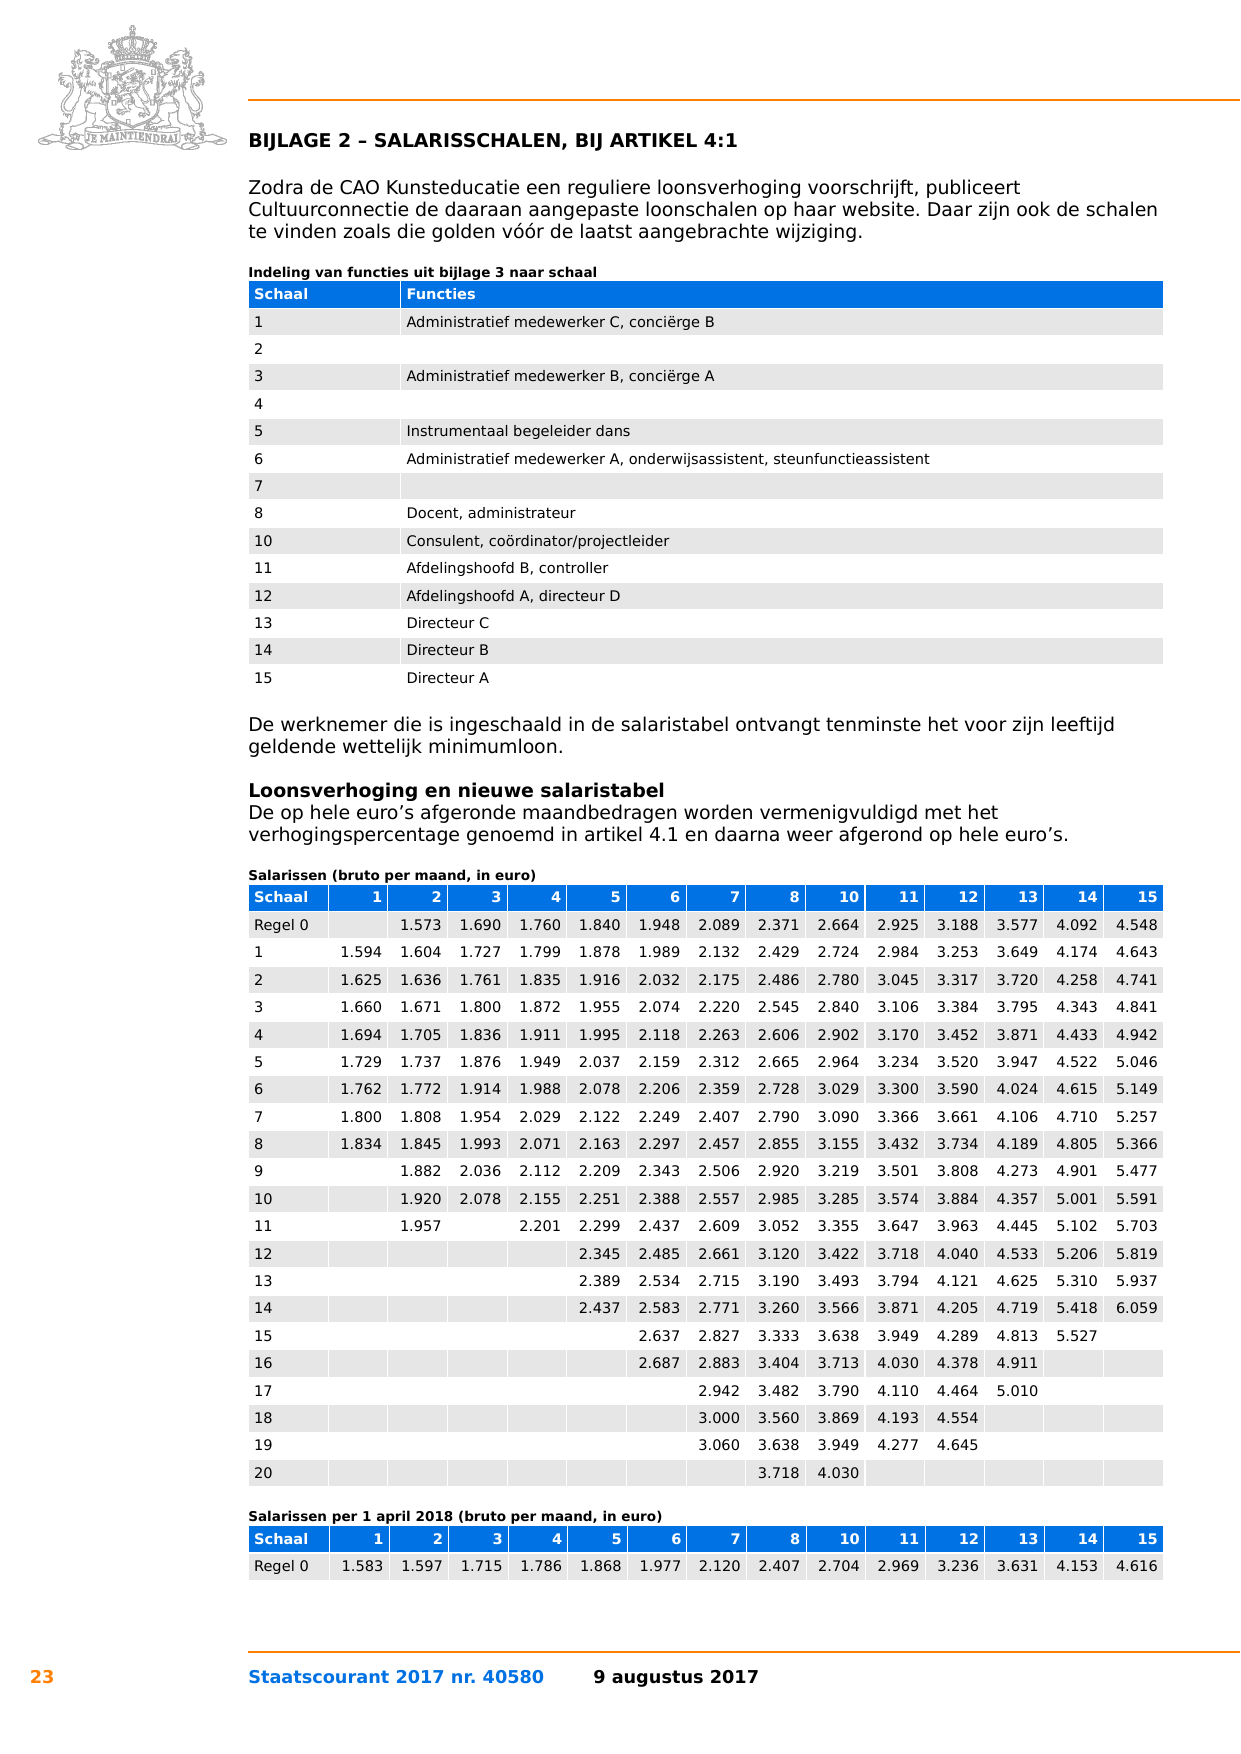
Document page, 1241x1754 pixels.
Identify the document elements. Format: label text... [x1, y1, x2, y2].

table_cell 3.236 [926, 1554, 984, 1580]
table_cell 3.713 [806, 1350, 864, 1377]
table_cell 2.637 [627, 1323, 686, 1349]
table_cell 1.715 [449, 1554, 508, 1580]
table_cell 2.664 [806, 912, 864, 938]
table_cell Afdelingshoofd B, controller [401, 555, 1163, 582]
table_cell [508, 1378, 566, 1404]
table_cell Directeur B [401, 638, 1163, 664]
table_cell 5.206 [1044, 1241, 1103, 1267]
table_cell 4.030 [806, 1460, 864, 1486]
table_cell 20 [249, 1460, 328, 1486]
table_cell 4.911 [985, 1350, 1043, 1377]
table_cell 10 [249, 528, 400, 554]
table_cell 1.594 [329, 940, 387, 966]
table_cell 1.876 [448, 1049, 507, 1075]
table_cell 1.694 [329, 1022, 387, 1048]
table_cell [329, 1214, 387, 1240]
table_cell 1.625 [329, 967, 387, 993]
table_cell 2.704 [807, 1554, 865, 1580]
table_cell 4.533 [985, 1241, 1043, 1267]
table_cell 2.312 [687, 1049, 745, 1075]
table_cell 1.995 [567, 1022, 626, 1048]
table_cell 8 [747, 1526, 806, 1552]
table_cell [329, 1378, 387, 1404]
table_cell [627, 1460, 686, 1486]
table_cell [1044, 1405, 1103, 1432]
table_cell 1.872 [508, 994, 566, 1021]
table_cell 2.263 [687, 1022, 745, 1048]
text De op hele euro’s afgeronde maandbedragen worden vermenigvuldigd met het verhogingspercentage genoemd in artikel 4.1 en daarna weer afgerond op hele euro’s. [248, 802, 1163, 846]
table_cell 2.855 [746, 1131, 805, 1158]
table_cell [985, 1460, 1043, 1486]
table_cell 3.590 [925, 1076, 984, 1103]
table_cell 3.718 [866, 1241, 924, 1267]
table_cell 2 [249, 967, 328, 993]
table_cell 1.761 [448, 967, 507, 993]
table_cell 3.260 [746, 1296, 805, 1322]
table_cell 14 [249, 1296, 328, 1322]
table_cell [508, 1460, 566, 1486]
table_cell 2.159 [627, 1049, 686, 1075]
table_cell 1.989 [627, 940, 686, 966]
table_cell 3.060 [687, 1433, 745, 1459]
table_cell 3.638 [746, 1433, 805, 1459]
table_cell 2.032 [627, 967, 686, 993]
table_cell 2.583 [627, 1296, 686, 1322]
table_cell 1.949 [508, 1049, 566, 1075]
table_cell Functies [401, 281, 1163, 308]
table_cell 7 [687, 1526, 746, 1552]
table_cell 18 [249, 1405, 328, 1432]
table_cell 17 [249, 1378, 328, 1404]
table_cell 2 [390, 1526, 448, 1552]
table_cell 4.357 [985, 1186, 1043, 1212]
table_cell [329, 1433, 387, 1459]
table_cell [627, 1433, 686, 1459]
table_cell 1.690 [448, 912, 507, 938]
table_cell 1.760 [508, 912, 566, 938]
table_cell 3.631 [985, 1554, 1044, 1580]
table_cell 8 [746, 885, 805, 911]
table_cell 4.174 [1044, 940, 1103, 966]
table_cell 4.258 [1044, 967, 1103, 993]
table_cell [1044, 1378, 1103, 1404]
table_cell 1.845 [388, 1131, 447, 1158]
table_cell 2 [249, 336, 400, 363]
table_cell 5.819 [1104, 1241, 1163, 1267]
table_cell 2.206 [627, 1076, 686, 1103]
table_cell 4.030 [866, 1350, 924, 1377]
table_cell 3.720 [985, 967, 1043, 993]
table_cell 4.942 [1104, 1022, 1163, 1048]
table_cell [508, 1241, 566, 1267]
table_cell 1.799 [508, 940, 566, 966]
table_cell 1.988 [508, 1076, 566, 1103]
table_cell [329, 1460, 387, 1486]
table_cell 4.554 [925, 1405, 984, 1432]
table_cell 3.566 [806, 1296, 864, 1322]
table_cell [388, 1268, 447, 1294]
table_cell 2.985 [746, 1186, 805, 1212]
table_cell 3.333 [746, 1323, 805, 1349]
table_cell [329, 1405, 387, 1432]
table_cell 5.310 [1044, 1268, 1103, 1294]
table_cell 2.925 [866, 912, 924, 938]
table_cell 5.102 [1044, 1214, 1103, 1240]
table_cell Administratief medewerker B, conciërge A [401, 364, 1163, 390]
table_cell 2.964 [806, 1049, 864, 1075]
subtitle BIJLAGE 2 – SALARISSCHALEN, BIJ ARTIKEL 4:1 [248, 130, 1163, 152]
table_cell 4.841 [1104, 994, 1163, 1021]
table_cell 1.772 [388, 1076, 447, 1103]
table_cell 2.457 [687, 1131, 745, 1158]
table_cell Instrumentaal begeleider dans [401, 419, 1163, 445]
table_cell 10 [806, 885, 864, 911]
table_cell [448, 1460, 507, 1486]
table_cell 4.106 [985, 1104, 1043, 1130]
text Loonsverhoging en nieuwe salaristabel [248, 780, 1163, 802]
table_cell [448, 1296, 507, 1322]
table_cell 2.120 [687, 1554, 746, 1580]
table_cell 3.052 [746, 1214, 805, 1240]
table_cell 4.643 [1104, 940, 1163, 966]
table_cell 5.001 [1044, 1186, 1103, 1212]
table_cell [567, 1460, 626, 1486]
table_cell 1.660 [329, 994, 387, 1021]
table_cell 1.882 [388, 1159, 447, 1185]
table_cell 1.800 [448, 994, 507, 1021]
table_cell 2.969 [866, 1554, 925, 1580]
table_cell 4.024 [985, 1076, 1043, 1103]
table_cell 3.219 [806, 1159, 864, 1185]
table_cell [388, 1460, 447, 1486]
table_cell 13 [985, 885, 1043, 911]
table_cell 4.616 [1104, 1554, 1163, 1580]
table_cell 5 [568, 1526, 627, 1552]
table_cell 2.251 [567, 1186, 626, 1212]
table_cell [448, 1323, 507, 1349]
table_cell [508, 1350, 566, 1377]
table_cell 2.345 [567, 1241, 626, 1267]
table_cell 5.703 [1104, 1214, 1163, 1240]
table_cell 1.800 [329, 1104, 387, 1130]
table_cell 2 [388, 885, 447, 911]
table_cell 11 [866, 885, 924, 911]
table_cell Consulent, coördinator/projectleider [401, 528, 1163, 554]
table_cell 5.366 [1104, 1131, 1163, 1158]
table_cell 4.615 [1044, 1076, 1103, 1103]
table_cell 3 [448, 885, 507, 911]
table_cell [388, 1323, 447, 1349]
table_cell 14 [1044, 885, 1103, 911]
text Zodra de CAO Kunsteducatie een reguliere loonsverhoging voorschrijft, publiceert Cultuurconnectie de daaraan aangepaste loonschalen op haar website. Daar zijn ook de schalen te vinden zoals die golden vóór de laatst aangebrachte wijziging. [248, 177, 1163, 243]
table_cell 5.046 [1104, 1049, 1163, 1075]
table_cell 3.560 [746, 1405, 805, 1432]
table_cell 3.949 [866, 1323, 924, 1349]
table_cell 4 [249, 391, 400, 417]
table_cell 3 [449, 1526, 508, 1552]
table_cell 13 [249, 1268, 328, 1294]
table_cell 10 [807, 1526, 865, 1552]
table_cell 2.074 [627, 994, 686, 1021]
table_cell 2.118 [627, 1022, 686, 1048]
table_cell 4.548 [1104, 912, 1163, 938]
table_cell [1104, 1433, 1163, 1459]
table_cell [448, 1241, 507, 1267]
table_cell 7 [249, 1104, 328, 1130]
table_cell 2.665 [746, 1049, 805, 1075]
table_cell 1.948 [627, 912, 686, 938]
table_cell [401, 391, 1163, 417]
table_cell [448, 1350, 507, 1377]
table_cell 1 [249, 940, 328, 966]
table_cell [567, 1323, 626, 1349]
table_cell 2.078 [567, 1076, 626, 1103]
table_cell 4.522 [1044, 1049, 1103, 1075]
table_cell 2.902 [806, 1022, 864, 1048]
table_cell 3.366 [866, 1104, 924, 1130]
table_cell 2.371 [746, 912, 805, 938]
table_cell 2.071 [508, 1131, 566, 1158]
table_cell 4.901 [1044, 1159, 1103, 1185]
table_cell 3.577 [985, 912, 1043, 938]
table_cell 4.625 [985, 1268, 1043, 1294]
table_cell 4.273 [985, 1159, 1043, 1185]
table_cell 2.407 [747, 1554, 806, 1580]
table_cell Directeur A [401, 665, 1163, 691]
table_cell Directeur C [401, 610, 1163, 637]
table_cell 2.920 [746, 1159, 805, 1185]
table_cell [388, 1433, 447, 1459]
table_cell 1.737 [388, 1049, 447, 1075]
table_cell 1 [249, 309, 400, 335]
table_cell [329, 1241, 387, 1267]
table_cell [329, 912, 387, 938]
table_cell [508, 1268, 566, 1294]
table_cell 12 [926, 1526, 984, 1552]
table_cell 2.201 [508, 1214, 566, 1240]
table_cell 3 [249, 364, 400, 390]
table_cell 3.155 [806, 1131, 864, 1158]
table_cell 2.437 [567, 1296, 626, 1322]
table_cell 4.040 [925, 1241, 984, 1267]
table_cell 1.834 [329, 1131, 387, 1158]
table_cell 5 [567, 885, 626, 911]
table_cell 2.486 [746, 967, 805, 993]
table_cell 2.163 [567, 1131, 626, 1158]
table_cell 2.389 [567, 1268, 626, 1294]
table_cell Schaal [249, 1526, 329, 1552]
table_cell 3.871 [866, 1296, 924, 1322]
table_cell 3.493 [806, 1268, 864, 1294]
table_cell [448, 1268, 507, 1294]
table_cell 1.955 [567, 994, 626, 1021]
table_cell 2.407 [687, 1104, 745, 1130]
table_cell 5 [249, 419, 400, 445]
table_cell [1104, 1323, 1163, 1349]
table_cell [388, 1241, 447, 1267]
table_cell 4.092 [1044, 912, 1103, 938]
table_cell [329, 1186, 387, 1212]
table_cell 4.719 [985, 1296, 1043, 1322]
table_cell 3.574 [866, 1186, 924, 1212]
table_cell 12 [925, 885, 984, 911]
table_cell 2.728 [746, 1076, 805, 1103]
table_cell 9 [249, 1159, 328, 1185]
table_cell 3.638 [806, 1323, 864, 1349]
table_cell 2.557 [687, 1186, 745, 1212]
table_cell 2.359 [687, 1076, 745, 1103]
table_cell 4.741 [1104, 967, 1163, 993]
table_cell 3.106 [866, 994, 924, 1021]
table_cell 6 [628, 1526, 686, 1552]
table_cell 1.705 [388, 1022, 447, 1048]
table_cell 3.384 [925, 994, 984, 1021]
table_cell 4 [509, 1526, 567, 1552]
table_cell 5.477 [1104, 1159, 1163, 1185]
table_cell 3.649 [985, 940, 1043, 966]
table_cell 2.429 [746, 940, 805, 966]
table_cell 15 [1104, 885, 1163, 911]
table_cell 2.534 [627, 1268, 686, 1294]
table_cell 3.790 [806, 1378, 864, 1404]
table_cell 4.805 [1044, 1131, 1103, 1158]
picture [38, 25, 227, 150]
table_cell [329, 1268, 387, 1294]
table_cell [508, 1296, 566, 1322]
table_cell 2.299 [567, 1214, 626, 1240]
table_cell [1104, 1378, 1163, 1404]
table_cell 3.795 [985, 994, 1043, 1021]
table_cell 2.249 [627, 1104, 686, 1130]
table_cell [866, 1460, 924, 1486]
table_cell 4.110 [866, 1378, 924, 1404]
table_cell 3.285 [806, 1186, 864, 1212]
table_cell 1.840 [567, 912, 626, 938]
table_cell 3.090 [806, 1104, 864, 1130]
table_cell [567, 1405, 626, 1432]
table_cell 14 [1045, 1526, 1103, 1552]
table_cell [508, 1405, 566, 1432]
table_cell 4.153 [1045, 1554, 1103, 1580]
table_cell 2.037 [567, 1049, 626, 1075]
table_cell [567, 1350, 626, 1377]
table_cell [925, 1460, 984, 1486]
table_cell 5.527 [1044, 1323, 1103, 1349]
table_cell [1044, 1433, 1103, 1459]
table_cell 2.506 [687, 1159, 745, 1185]
table_header Salarissen per 1 april 2018 (bruto per maand, in euro) [248, 1509, 1163, 1525]
table_cell 5.591 [1104, 1186, 1163, 1212]
table_cell [985, 1433, 1043, 1459]
table_cell 4.710 [1044, 1104, 1103, 1130]
table_cell 3 [249, 994, 328, 1021]
table_cell 2.220 [687, 994, 745, 1021]
table_cell 3.734 [925, 1131, 984, 1158]
table_cell 2.036 [448, 1159, 507, 1185]
table_cell 3.317 [925, 967, 984, 993]
table_cell 2.122 [567, 1104, 626, 1130]
table_cell 4.464 [925, 1378, 984, 1404]
table_cell 4.205 [925, 1296, 984, 1322]
table_cell 3.949 [806, 1433, 864, 1459]
table_cell 4.445 [985, 1214, 1043, 1240]
table_cell 2.485 [627, 1241, 686, 1267]
table_cell [1104, 1405, 1163, 1432]
table_cell 1 [329, 885, 387, 911]
table_cell 3.947 [985, 1049, 1043, 1075]
text De werknemer die is ingeschaald in de salaristabel ontvangt tenminste het voor zijn leeftijd geldende wettelijk minimumloon. [248, 714, 1163, 758]
table_cell 1.977 [628, 1554, 686, 1580]
table_cell 3.963 [925, 1214, 984, 1240]
table_cell 2.609 [687, 1214, 745, 1240]
table_cell 2.112 [508, 1159, 566, 1185]
table_cell 1.868 [568, 1554, 627, 1580]
table_cell 1 [330, 1526, 389, 1552]
table_cell 6.059 [1104, 1296, 1163, 1322]
table_cell 2.715 [687, 1268, 745, 1294]
table_cell 3.188 [925, 912, 984, 938]
table_cell 2.437 [627, 1214, 686, 1240]
table_cell 13 [985, 1526, 1044, 1552]
table_cell 4.645 [925, 1433, 984, 1459]
table_cell 1.573 [388, 912, 447, 938]
table_cell Schaal [249, 885, 328, 911]
table_cell 12 [249, 583, 400, 609]
table_cell 1.671 [388, 994, 447, 1021]
table_cell [448, 1378, 507, 1404]
table_cell 16 [249, 1350, 328, 1377]
table_header Salarissen (bruto per maand, in euro) [248, 868, 1163, 884]
table_cell 1.920 [388, 1186, 447, 1212]
table_cell 3.170 [866, 1022, 924, 1048]
table_cell 4.343 [1044, 994, 1103, 1021]
table_cell 15 [249, 1323, 328, 1349]
table_cell 6 [249, 446, 400, 472]
table_cell 2.827 [687, 1323, 745, 1349]
table_cell 2.343 [627, 1159, 686, 1185]
table_cell 1.916 [567, 967, 626, 993]
table_cell Regel 0 [249, 912, 328, 938]
table_cell 2.840 [806, 994, 864, 1021]
table_cell 3.045 [866, 967, 924, 993]
table_cell 3.452 [925, 1022, 984, 1048]
table_cell [448, 1405, 507, 1432]
table_cell 2.388 [627, 1186, 686, 1212]
table_cell [567, 1433, 626, 1459]
table_cell 3.501 [866, 1159, 924, 1185]
table_cell 5.149 [1104, 1076, 1163, 1103]
table_cell 11 [866, 1526, 925, 1552]
table_cell [1104, 1350, 1163, 1377]
table_cell Administratief medewerker C, conciërge B [401, 309, 1163, 335]
table_cell 3.520 [925, 1049, 984, 1075]
table_cell 8 [249, 1131, 328, 1158]
table_cell 3.190 [746, 1268, 805, 1294]
table_cell 19 [249, 1433, 328, 1459]
table_cell [627, 1405, 686, 1432]
table_cell 2.029 [508, 1104, 566, 1130]
table_cell [567, 1378, 626, 1404]
table_cell [508, 1433, 566, 1459]
table_cell 1.957 [388, 1214, 447, 1240]
table_cell 1.914 [448, 1076, 507, 1103]
table_cell 2.132 [687, 940, 745, 966]
table_cell 2.606 [746, 1022, 805, 1048]
table_cell 3.432 [866, 1131, 924, 1158]
table_cell 12 [249, 1241, 328, 1267]
table_cell 2.297 [627, 1131, 686, 1158]
table_cell Regel 0 [249, 1554, 329, 1580]
table_cell 14 [249, 638, 400, 664]
table_cell 15 [1104, 1526, 1163, 1552]
table_cell 5.937 [1104, 1268, 1163, 1294]
table_cell 3.300 [866, 1076, 924, 1103]
table_cell 1.583 [330, 1554, 389, 1580]
table_cell [401, 473, 1163, 499]
table_cell 1.636 [388, 967, 447, 993]
table_cell 2.687 [627, 1350, 686, 1377]
table_cell 1.727 [448, 940, 507, 966]
table_cell [329, 1159, 387, 1185]
table_cell [401, 336, 1163, 363]
table_cell 2.883 [687, 1350, 745, 1377]
table_cell 4.813 [985, 1323, 1043, 1349]
table_cell 3.647 [866, 1214, 924, 1240]
table_cell 15 [249, 665, 400, 691]
table_cell 7 [249, 473, 400, 499]
table_cell [329, 1296, 387, 1322]
table_cell Docent, administrateur [401, 501, 1163, 527]
table_cell 5.257 [1104, 1104, 1163, 1130]
table_cell 2.545 [746, 994, 805, 1021]
table_cell 1.954 [448, 1104, 507, 1130]
table_cell 6 [627, 885, 686, 911]
table_cell 3.718 [746, 1460, 805, 1486]
table_header Indeling van functies uit bijlage 3 naar schaal [248, 265, 1163, 280]
table_cell 4.277 [866, 1433, 924, 1459]
table_cell 4.193 [866, 1405, 924, 1432]
table_cell 2.089 [687, 912, 745, 938]
table_cell 3.884 [925, 1186, 984, 1212]
table_cell 3.482 [746, 1378, 805, 1404]
table_cell Schaal [249, 281, 400, 308]
table_cell 1.835 [508, 967, 566, 993]
table_cell 3.871 [985, 1022, 1043, 1048]
table_cell 2.155 [508, 1186, 566, 1212]
table_cell 1.729 [329, 1049, 387, 1075]
table_cell [448, 1433, 507, 1459]
table_cell [687, 1460, 745, 1486]
table_cell 1.786 [509, 1554, 567, 1580]
table_cell 1.836 [448, 1022, 507, 1048]
table_cell 11 [249, 555, 400, 582]
table_cell 4.189 [985, 1131, 1043, 1158]
table_cell 1.604 [388, 940, 447, 966]
table_cell Administratief medewerker A, onderwijsassistent, steunfunctieassistent [401, 446, 1163, 472]
table_cell [388, 1296, 447, 1322]
table_cell [627, 1378, 686, 1404]
table_cell 6 [249, 1076, 328, 1103]
table_cell 4 [249, 1022, 328, 1048]
table_cell 3.000 [687, 1405, 745, 1432]
table_cell [388, 1405, 447, 1432]
table_cell 4.433 [1044, 1022, 1103, 1048]
table_cell 2.175 [687, 967, 745, 993]
table_cell 3.794 [866, 1268, 924, 1294]
table_cell 3.029 [806, 1076, 864, 1103]
table_cell 3.404 [746, 1350, 805, 1377]
table_cell 4 [508, 885, 566, 911]
table_cell [1044, 1460, 1103, 1486]
table_cell 2.942 [687, 1378, 745, 1404]
table_cell 3.661 [925, 1104, 984, 1130]
table_cell 4.121 [925, 1268, 984, 1294]
table_cell 2.661 [687, 1241, 745, 1267]
table_cell 3.120 [746, 1241, 805, 1267]
table_cell 13 [249, 610, 400, 637]
table_cell 2.984 [866, 940, 924, 966]
table_cell 2.790 [746, 1104, 805, 1130]
table_cell 1.993 [448, 1131, 507, 1158]
table_cell 8 [249, 501, 400, 527]
table_cell 3.422 [806, 1241, 864, 1267]
table_cell 3.869 [806, 1405, 864, 1432]
table_cell 1.808 [388, 1104, 447, 1130]
table_cell 3.355 [806, 1214, 864, 1240]
table_cell 10 [249, 1186, 328, 1212]
table_cell [388, 1378, 447, 1404]
table_cell 4.378 [925, 1350, 984, 1377]
table_cell 5.010 [985, 1378, 1043, 1404]
table_cell 2.780 [806, 967, 864, 993]
table_cell 2.771 [687, 1296, 745, 1322]
table_cell 1.911 [508, 1022, 566, 1048]
table_cell 3.234 [866, 1049, 924, 1075]
table_cell 1.878 [567, 940, 626, 966]
table_cell Afdelingshoofd A, directeur D [401, 583, 1163, 609]
table_cell [329, 1323, 387, 1349]
table_cell [388, 1350, 447, 1377]
table_cell [329, 1350, 387, 1377]
table_cell 1.762 [329, 1076, 387, 1103]
table_cell [508, 1323, 566, 1349]
table_cell 3.253 [925, 940, 984, 966]
table_cell 2.209 [567, 1159, 626, 1185]
table_cell [985, 1405, 1043, 1432]
table_cell 2.078 [448, 1186, 507, 1212]
table_cell 2.724 [806, 940, 864, 966]
table_cell 11 [249, 1214, 328, 1240]
table_cell 7 [687, 885, 745, 911]
table_cell [1044, 1350, 1103, 1377]
table_cell 1.597 [390, 1554, 448, 1580]
table_cell 5.418 [1044, 1296, 1103, 1322]
table_cell [448, 1214, 507, 1240]
table_cell 3.808 [925, 1159, 984, 1185]
table_cell 4.289 [925, 1323, 984, 1349]
table_cell [1104, 1460, 1163, 1486]
table_cell 5 [249, 1049, 328, 1075]
